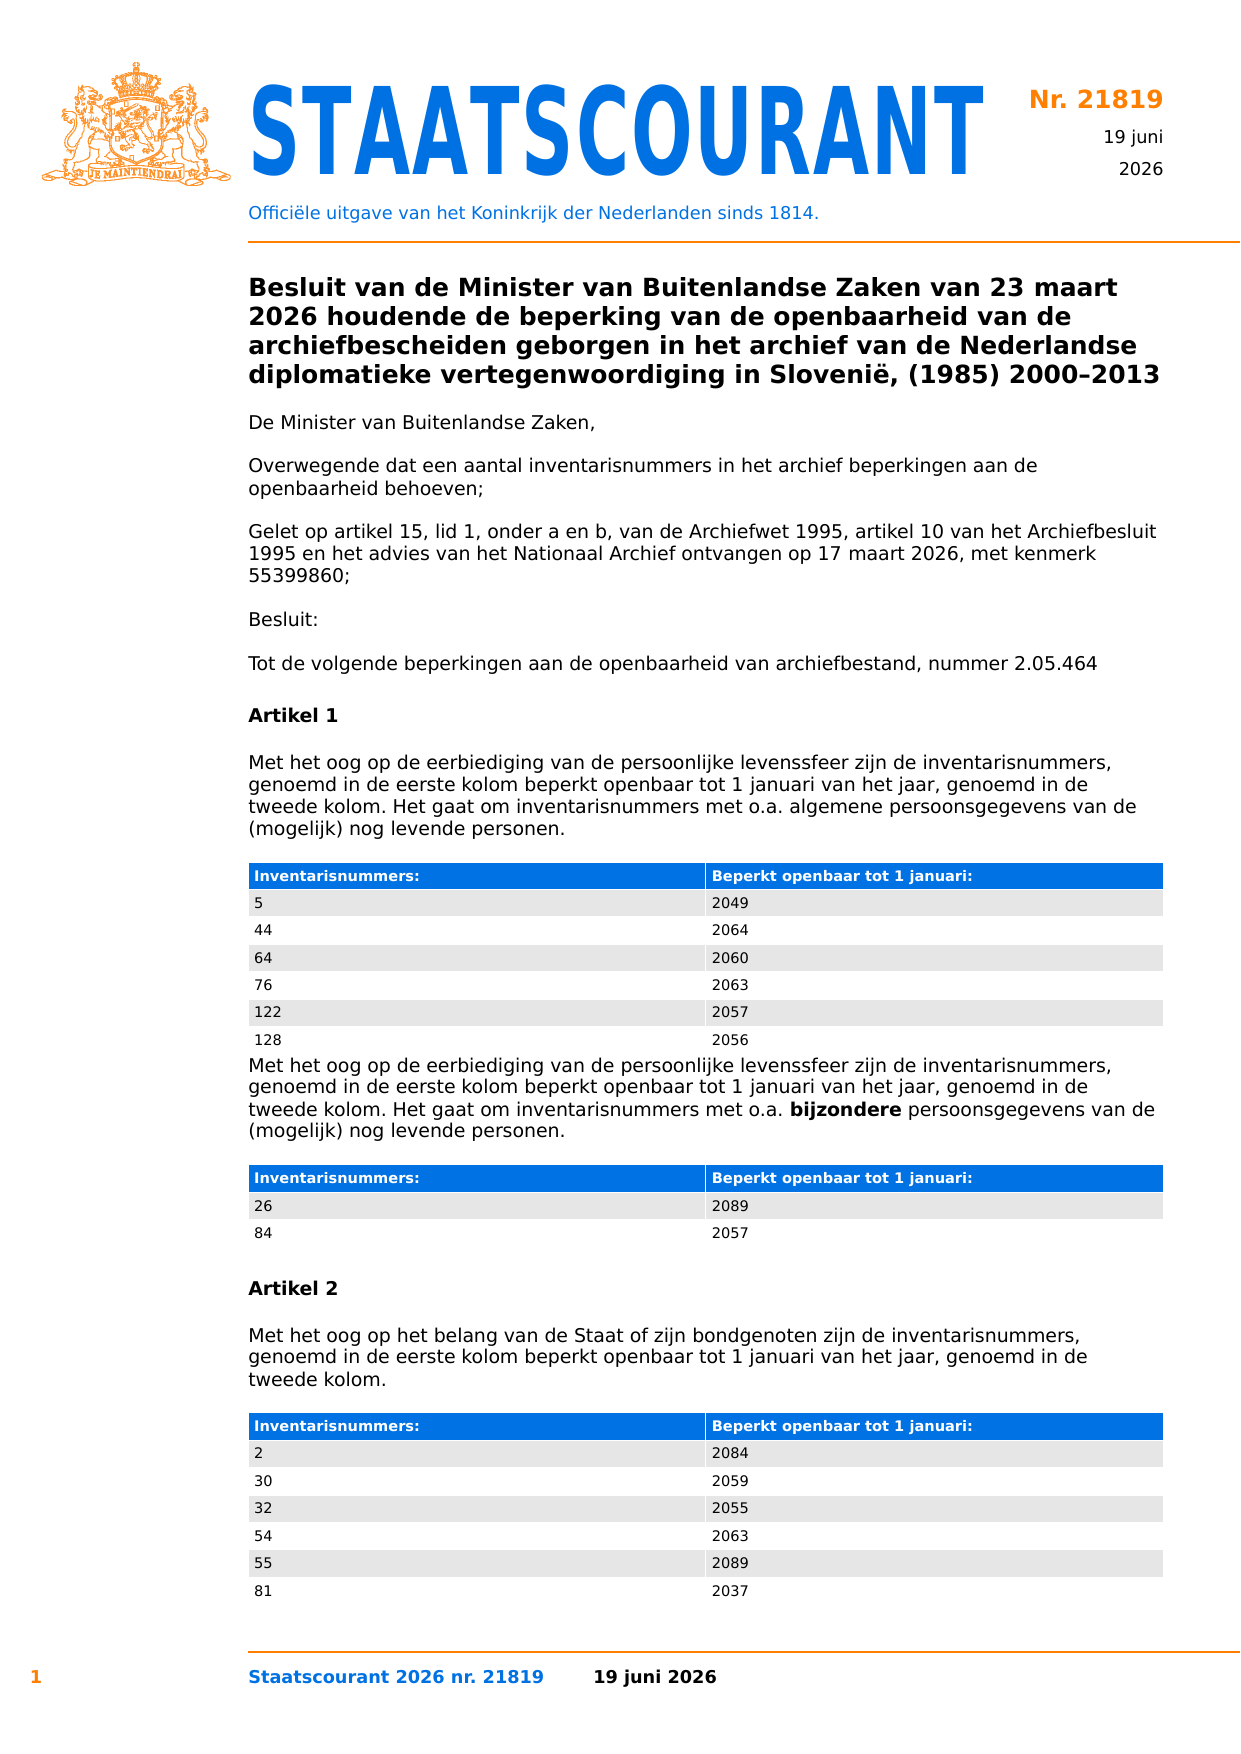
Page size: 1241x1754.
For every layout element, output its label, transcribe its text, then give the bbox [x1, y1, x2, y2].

table_cell 2064 [706, 918, 1163, 944]
table_cell Officiële uitgave van het Koninkrijk der Nederlanden sinds 1814. [248, 203, 1240, 241]
table_cell 84 [249, 1220, 705, 1246]
text Tot de volgende beperkingen aan de openbaarheid van archiefbestand, nummer 2.05.464 [248, 653, 1163, 675]
table_cell 2049 [706, 890, 1163, 916]
table_header Inventarisnummers: [249, 863, 705, 889]
table_cell 2026 [998, 153, 1240, 203]
table_header Inventarisnummers: [249, 1165, 705, 1192]
table_cell 2057 [706, 1000, 1163, 1026]
table_cell 55 [249, 1550, 705, 1577]
table_cell 76 [249, 972, 705, 999]
table_header Beperkt openbaar tot 1 januari: [706, 1413, 1163, 1440]
table_header STAATSCOURANT [248, 62, 998, 203]
table_cell 19 juni [998, 121, 1240, 153]
table_cell 81 [249, 1578, 705, 1604]
text Met het oog op het belang van de Staat of zijn bondgenoten zijn de inventarisnummers, genoemd in de eerste kolom beperkt openbaar tot 1 januari van het jaar, genoemd in de tweede kolom. [248, 1324, 1163, 1390]
table_cell 2056 [706, 1027, 1163, 1053]
table_cell 2057 [706, 1220, 1163, 1246]
table_cell 2084 [706, 1441, 1163, 1467]
table_header Beperkt openbaar tot 1 januari: [706, 863, 1163, 889]
text Besluit: [248, 609, 1163, 631]
table_cell 26 [249, 1193, 705, 1219]
table_cell 2060 [706, 945, 1163, 971]
table_cell 44 [249, 918, 705, 944]
picture [41, 62, 231, 186]
table_header Nr. 21819 [998, 62, 1240, 121]
subtitle Artikel 1 [248, 705, 1163, 727]
table_cell 2063 [706, 972, 1163, 999]
table_cell 128 [249, 1027, 705, 1053]
table_header Inventarisnummers: [249, 1413, 705, 1440]
subtitle Artikel 2 [248, 1277, 1163, 1299]
table_cell 30 [249, 1468, 705, 1494]
text Met het oog op de eerbiediging van de persoonlijke levenssfeer zijn de inventarisnummers, genoemd in de eerste kolom beperkt openbaar tot 1 januari van het jaar, genoemd in de tweede kolom. Het gaat om inventarisnummers met o.a. algemene persoonsgegevens van de (mogelijk) nog levende personen. [248, 752, 1163, 840]
table_cell 2037 [706, 1578, 1163, 1604]
table_cell 54 [249, 1523, 705, 1549]
table_cell 2063 [706, 1523, 1163, 1549]
text Overwegende dat een aantal inventarisnummers in het archief beperkingen aan de openbaarheid behoeven; [248, 455, 1163, 499]
table_header [25, 62, 248, 241]
table_header Beperkt openbaar tot 1 januari: [706, 1165, 1163, 1192]
table_cell 2059 [706, 1468, 1163, 1494]
table_cell 2089 [706, 1550, 1163, 1577]
subtitle Besluit van de Minister van Buitenlandse Zaken van 23 maart 2026 houdende de beperking van de openbaarheid van de archiefbescheiden geborgen in het archief van de Nederlandse diplomatieke vertegenwoordiging in Slovenië, (1985) 2000–2013 [248, 273, 1163, 390]
text Met het oog op de eerbiediging van de persoonlijke levenssfeer zijn de inventarisnummers, genoemd in de eerste kolom beperkt openbaar tot 1 januari van het jaar, genoemd in de tweede kolom. Het gaat om inventarisnummers met o.a. bijzondere persoonsgegevens van de (mogelijk) nog levende personen. [248, 1055, 1163, 1142]
table_cell 122 [249, 1000, 705, 1026]
table_cell 5 [249, 890, 705, 916]
table_cell 2055 [706, 1496, 1163, 1522]
text De Minister van Buitenlandse Zaken, [248, 412, 1163, 433]
table_cell 64 [249, 945, 705, 971]
table_cell 32 [249, 1496, 705, 1522]
table_cell 2 [249, 1441, 705, 1467]
text Gelet op artikel 15, lid 1, onder a en b, van de Archiefwet 1995, artikel 10 van het Archiefbesluit 1995 en het advies van het Nationaal Archief ontvangen op 17 maart 2026, met kenmerk 55399860; [248, 521, 1163, 587]
table_cell 2089 [706, 1193, 1163, 1219]
